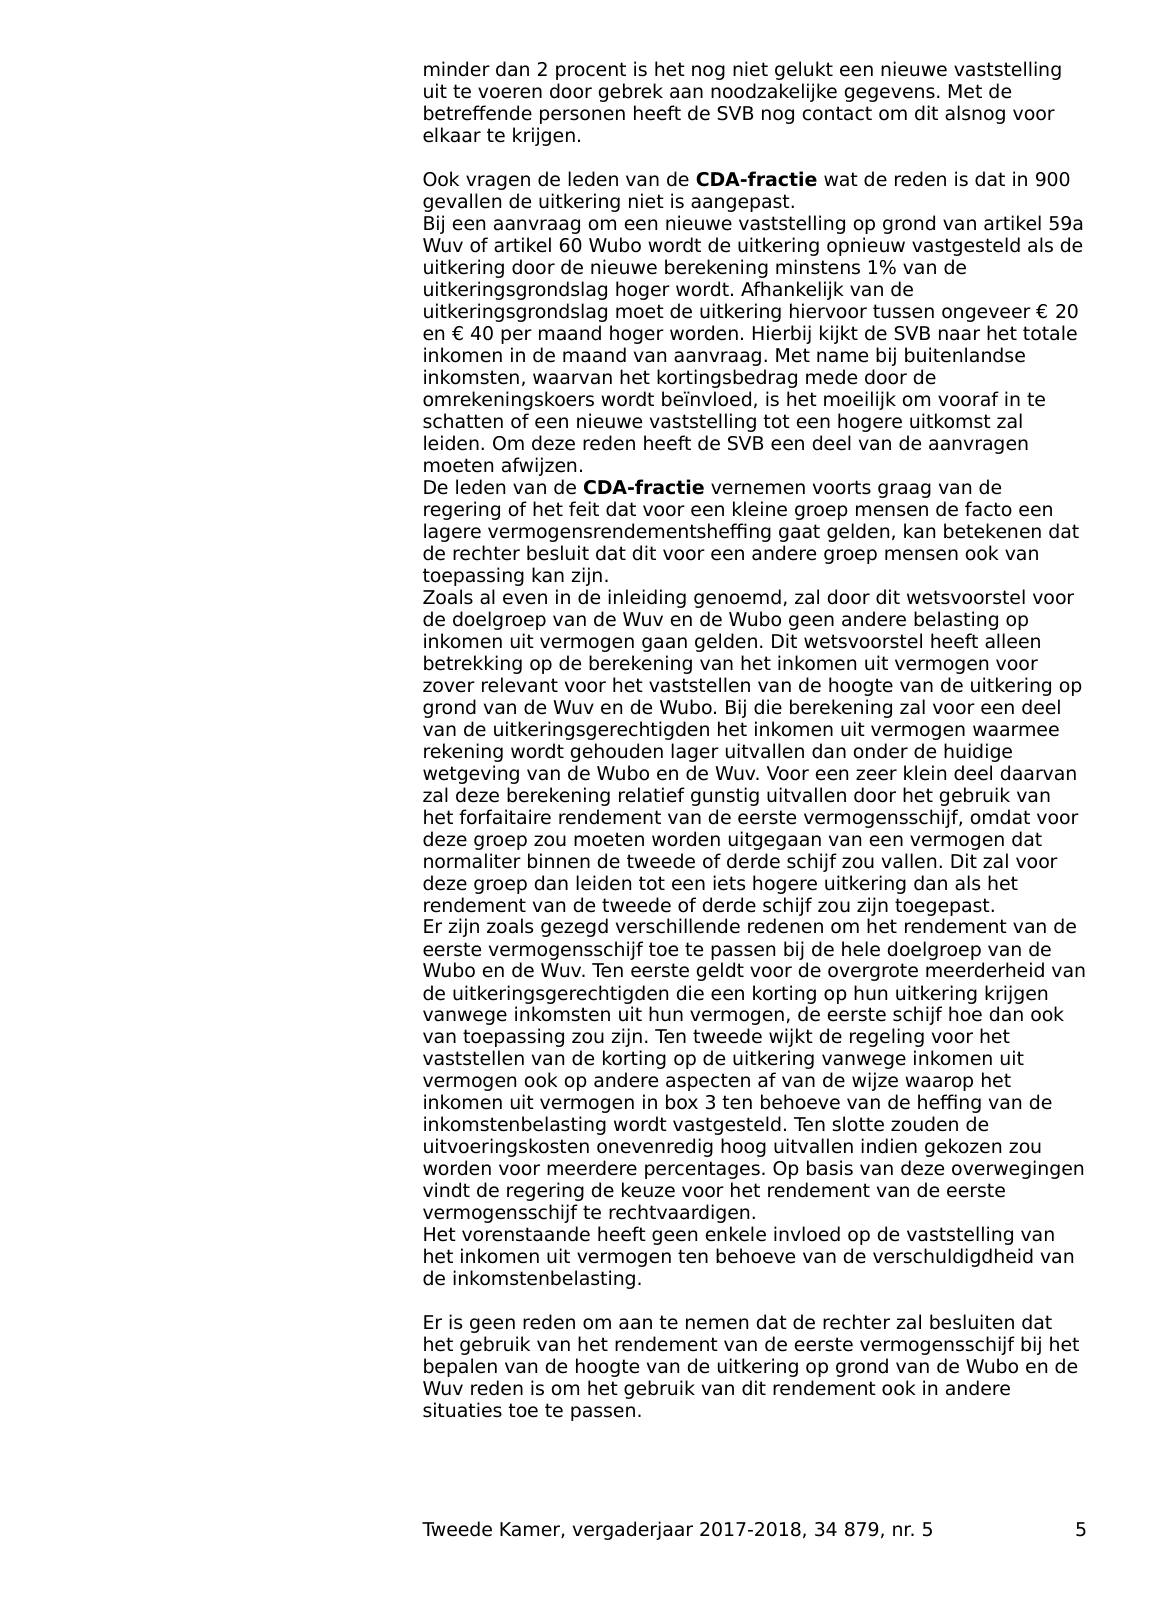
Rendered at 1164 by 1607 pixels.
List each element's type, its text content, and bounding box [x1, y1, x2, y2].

text Ook vragen de leden van de CDA-fractie wat de reden is dat in 900 gevallen de uitkering niet is aangepast. [422, 169, 1087, 213]
text Er zijn zoals gezegd verschillende redenen om het rendement van de eerste vermogensschijf toe te passen bij de hele doelgroep van de Wubo en de Wuv. Ten eerste geldt voor de overgrote meerderheid van de uitkeringsgerechtigden die een korting op hun uitkering krijgen vanwege inkomsten uit hun vermogen, de eerste schijf hoe dan ook van toepassing zou zijn. Ten tweede wijkt de regeling voor het vaststellen van de korting op de uitkering vanwege inkomen uit vermogen ook op andere aspecten af van de wijze waarop het inkomen uit vermogen in box 3 ten behoeve van de heffing van de inkomstenbelasting wordt vastgesteld. Ten slotte zouden de uitvoeringskosten onevenredig hoog uitvallen indien gekozen zou worden voor meerdere percentages. Op basis van deze overwegingen vindt de regering de keuze voor het rendement van de eerste vermogensschijf te rechtvaardigen. [422, 916, 1087, 1224]
text De leden van de CDA-fractie vernemen voorts graag van de regering of het feit dat voor een kleine groep mensen de facto een lagere vermogensrendementsheffing gaat gelden, kan betekenen dat de rechter besluit dat dit voor een andere groep mensen ook van toepassing kan zijn. [422, 477, 1087, 587]
text minder dan 2 procent is het nog niet gelukt een nieuwe vaststelling uit te voeren door gebrek aan noodzakelijke gegevens. Met de betreffende personen heeft de SVB nog contact om dit alsnog voor elkaar te krijgen. [422, 59, 1087, 147]
text Bij een aanvraag om een nieuwe vaststelling op grond van artikel 59a Wuv of artikel 60 Wubo wordt de uitkering opnieuw vastgesteld als de uitkering door de nieuwe berekening minstens 1% van de uitkeringsgrondslag hoger wordt. Afhankelijk van de uitkeringsgrondslag moet de uitkering hiervoor tussen ongeveer € 20 en € 40 per maand hoger worden. Hierbij kijkt de SVB naar het totale inkomen in de maand van aanvraag. Met name bij buitenlandse inkomsten, waarvan het kortingsbedrag mede door de omrekeningskoers wordt beïnvloed, is het moeilijk om vooraf in te schatten of een nieuwe vaststelling tot een hogere uitkomst zal leiden. Om deze reden heeft de SVB een deel van de aanvragen moeten afwijzen. [422, 213, 1087, 477]
text Er is geen reden om aan te nemen dat de rechter zal besluiten dat het gebruik van het rendement van de eerste vermogensschijf bij het bepalen van de hoogte van de uitkering op grond van de Wubo en de Wuv reden is om het gebruik van dit rendement ook in andere situaties toe te passen. [422, 1312, 1087, 1422]
text Zoals al even in de inleiding genoemd, zal door dit wetsvoorstel voor de doelgroep van de Wuv en de Wubo geen andere belasting op inkomen uit vermogen gaan gelden. Dit wetsvoorstel heeft alleen betrekking op de berekening van het inkomen uit vermogen voor zover relevant voor het vaststellen van de hoogte van de uitkering op grond van de Wuv en de Wubo. Bij die berekening zal voor een deel van de uitkeringsgerechtigden het inkomen uit vermogen waarmee rekening wordt gehouden lager uitvallen dan onder de huidige wetgeving van de Wubo en de Wuv. Voor een zeer klein deel daarvan zal deze berekening relatief gunstig uitvallen door het gebruik van het forfaitaire rendement van de eerste vermogensschijf, omdat voor deze groep zou moeten worden uitgegaan van een vermogen dat normaliter binnen de tweede of derde schijf zou vallen. Dit zal voor deze groep dan leiden tot een iets hogere uitkering dan als het rendement van de tweede of derde schijf zou zijn toegepast. [422, 587, 1087, 916]
text Het vorenstaande heeft geen enkele invloed op de vaststelling van het inkomen uit vermogen ten behoeve van de verschuldigdheid van de inkomstenbelasting. [422, 1224, 1087, 1290]
